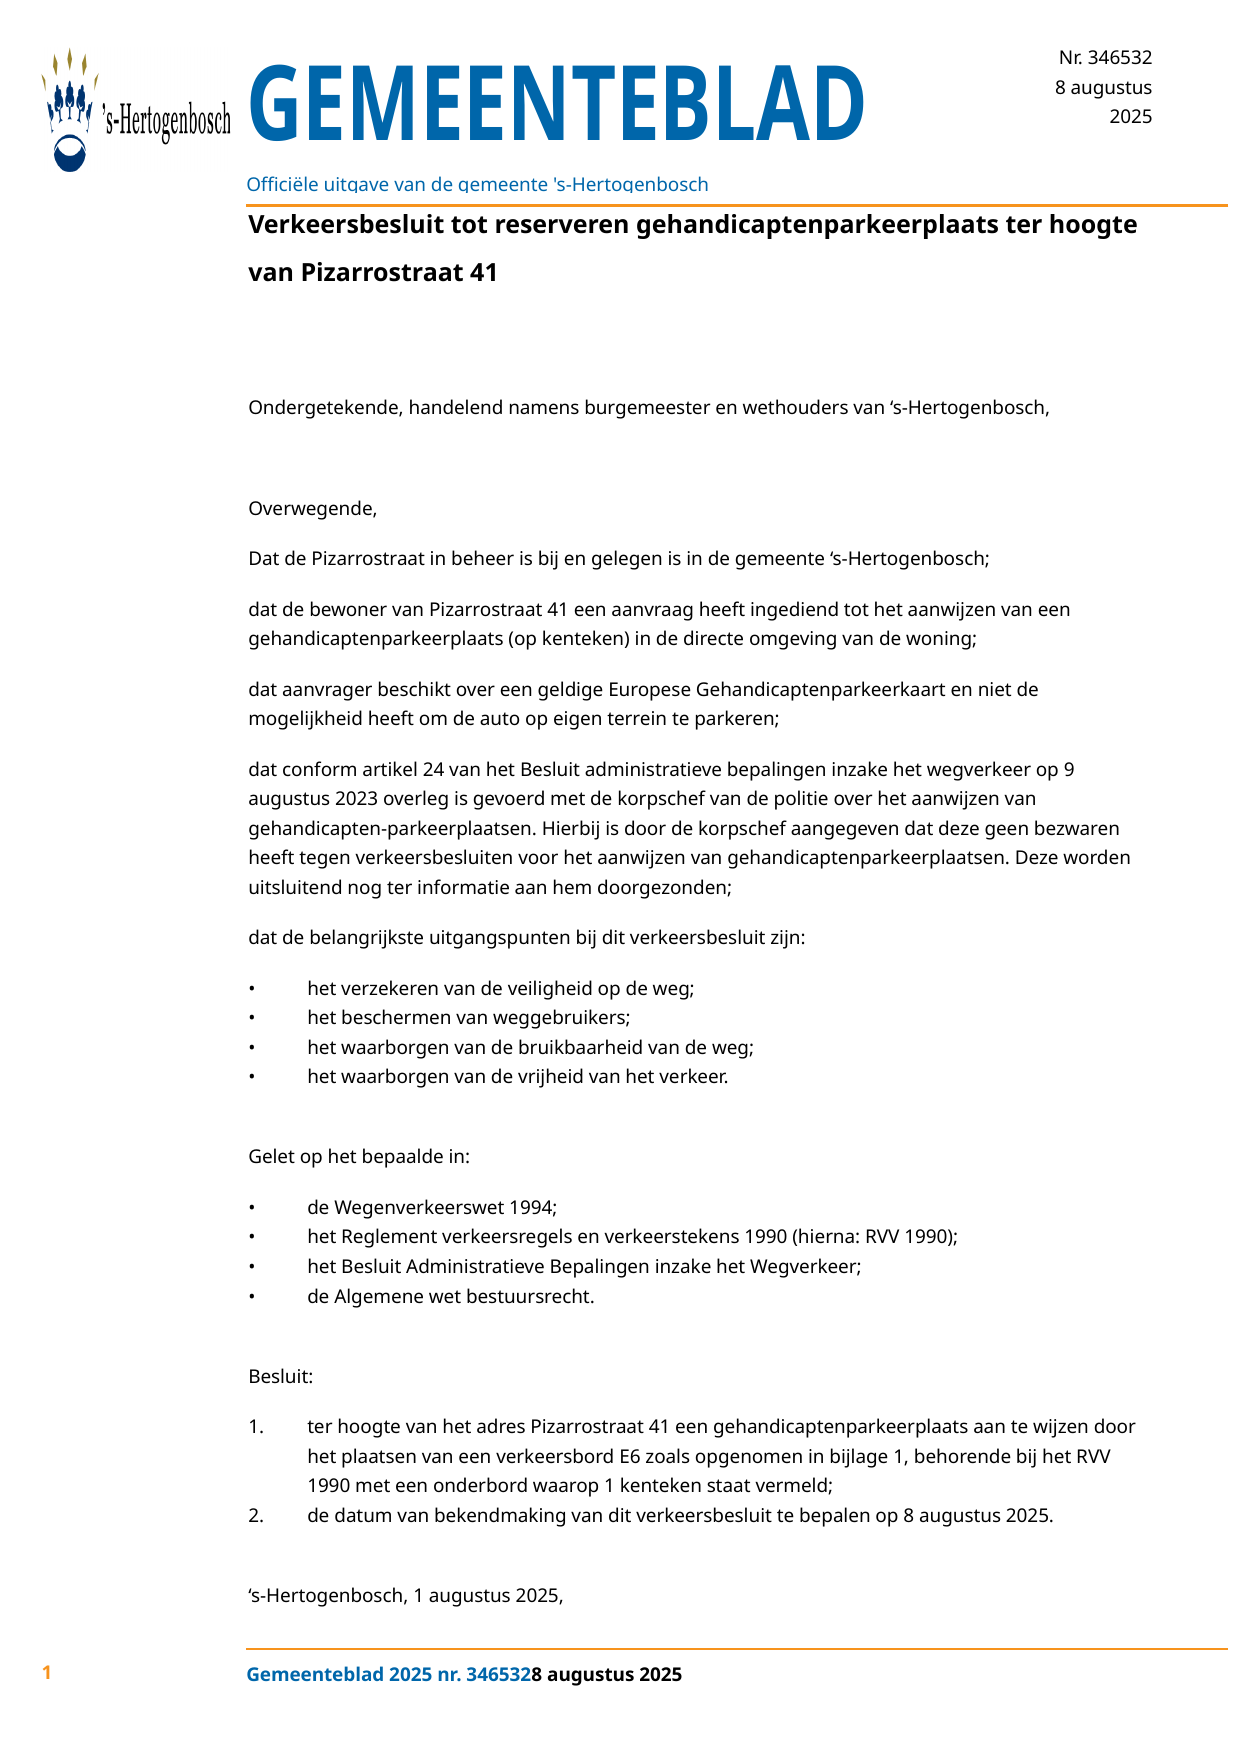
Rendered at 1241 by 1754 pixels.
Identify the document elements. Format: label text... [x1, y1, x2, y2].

list de datum van bekendmaking van dit verkeersbesluit te bepalen op 8 augustus 2025. [248, 1502, 1152, 1528]
list de Algemene wet bestuursrecht. [248, 1283, 1152, 1308]
list het beschermen van weggebruikers; [248, 1004, 1152, 1030]
text Ondergetekende, handelend namens burgemeester en wethouders van ‘s-Hertogenbosch, [248, 394, 1152, 420]
list ter hoogte van het adres Pizarrostraat 41 een gehandicaptenparkeerplaats aan te wijzen door het plaatsen van een verkeersbord E6 zoals opgenomen in bijlage 1, behorende bij het RVV 1990 met een onderbord waarop 1 kenteken staat vermeld; [248, 1413, 1152, 1498]
list het Reglement verkeersregels en verkeerstekens 1990 (hierna: RVV 1990); [248, 1224, 1152, 1249]
text dat de belangrijkste uitgangspunten bij dit verkeersbesluit zijn: [248, 924, 1152, 950]
text dat aanvrager beschikt over een geldige Europese Gehandicaptenparkeerkaart en niet de mogelijkheid heeft om de auto op eigen terrein te parkeren; [248, 676, 1152, 731]
text Besluit: [248, 1363, 1152, 1388]
list de Wegenverkeerswet 1994; [248, 1194, 1152, 1220]
list het verzekeren van de veiligheid op de weg; [248, 975, 1152, 1001]
text ‘s-Hertogenbosch, 1 augustus 2025, [248, 1582, 1152, 1608]
list het Besluit Administratieve Bepalingen inzake het Wegverkeer; [248, 1253, 1152, 1279]
text dat de bewoner van Pizarrostraat 41 een aanvraag heeft ingediend tot het aanwijzen van een gehandicaptenparkeerplaats (op kenteken) in de directe omgeving van de woning; [248, 596, 1152, 651]
list het waarborgen van de vrijheid van het verkeer. [248, 1064, 1152, 1089]
list het waarborgen van de bruikbaarheid van de weg; [248, 1034, 1152, 1060]
text Gelet op het bepaalde in: [248, 1144, 1152, 1169]
text dat conform artikel 24 van het Besluit administratieve bepalingen inzake het wegverkeer op 9 augustus 2023 overleg is gevoerd met de korpschef van de politie over het aanwijzen van gehandicapten-parkeerplaatsen. Hierbij is door de korpschef aangegeven dat deze geen bezwaren heeft tegen verkeersbesluiten voor het aanwijzen van gehandicaptenparkeerplaatsen. Deze worden uitsluitend nog ter informatie aan hem doorgezonden; [248, 756, 1152, 900]
text Dat de Pizarrostraat in beheer is bij en gelegen is in de gemeente ‘s-Hertogenbosch; [248, 545, 1152, 571]
text Overwegende, [248, 495, 1152, 521]
picture [41, 47, 231, 172]
text Verkeersbesluit tot reserveren gehandicaptenparkeerplaats ter hoogte van Pizarrostraat 41 [248, 207, 1152, 288]
